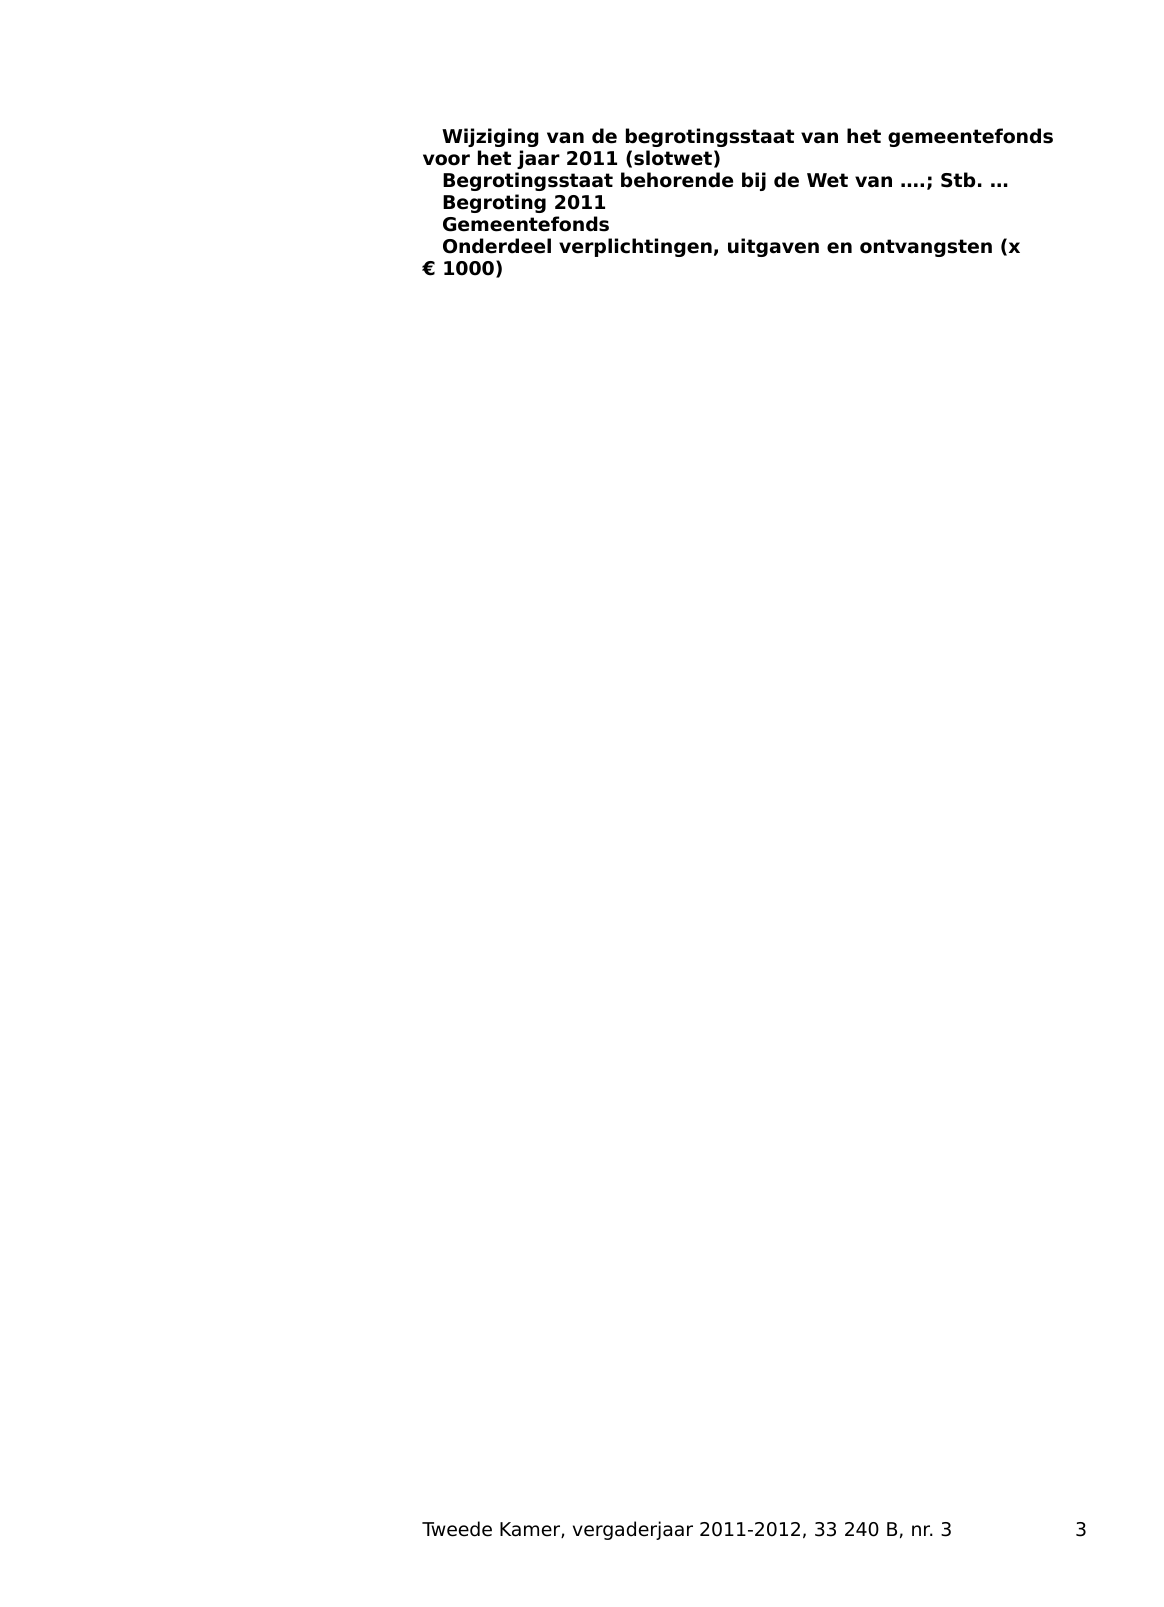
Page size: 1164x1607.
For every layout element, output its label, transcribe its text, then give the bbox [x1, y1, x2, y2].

text Begroting 2011 [422, 192, 1087, 213]
text Begrotingsstaat behorende bij de Wet van ….; Stb. … [422, 169, 1087, 192]
text Wijziging van de begrotingsstaat van het gemeentefonds voor het jaar 2011 (slotwet) [422, 126, 1087, 169]
text Gemeentefonds [422, 213, 1087, 236]
text Onderdeel verplichtingen, uitgaven en ontvangsten (x € 1000) [422, 236, 1087, 279]
